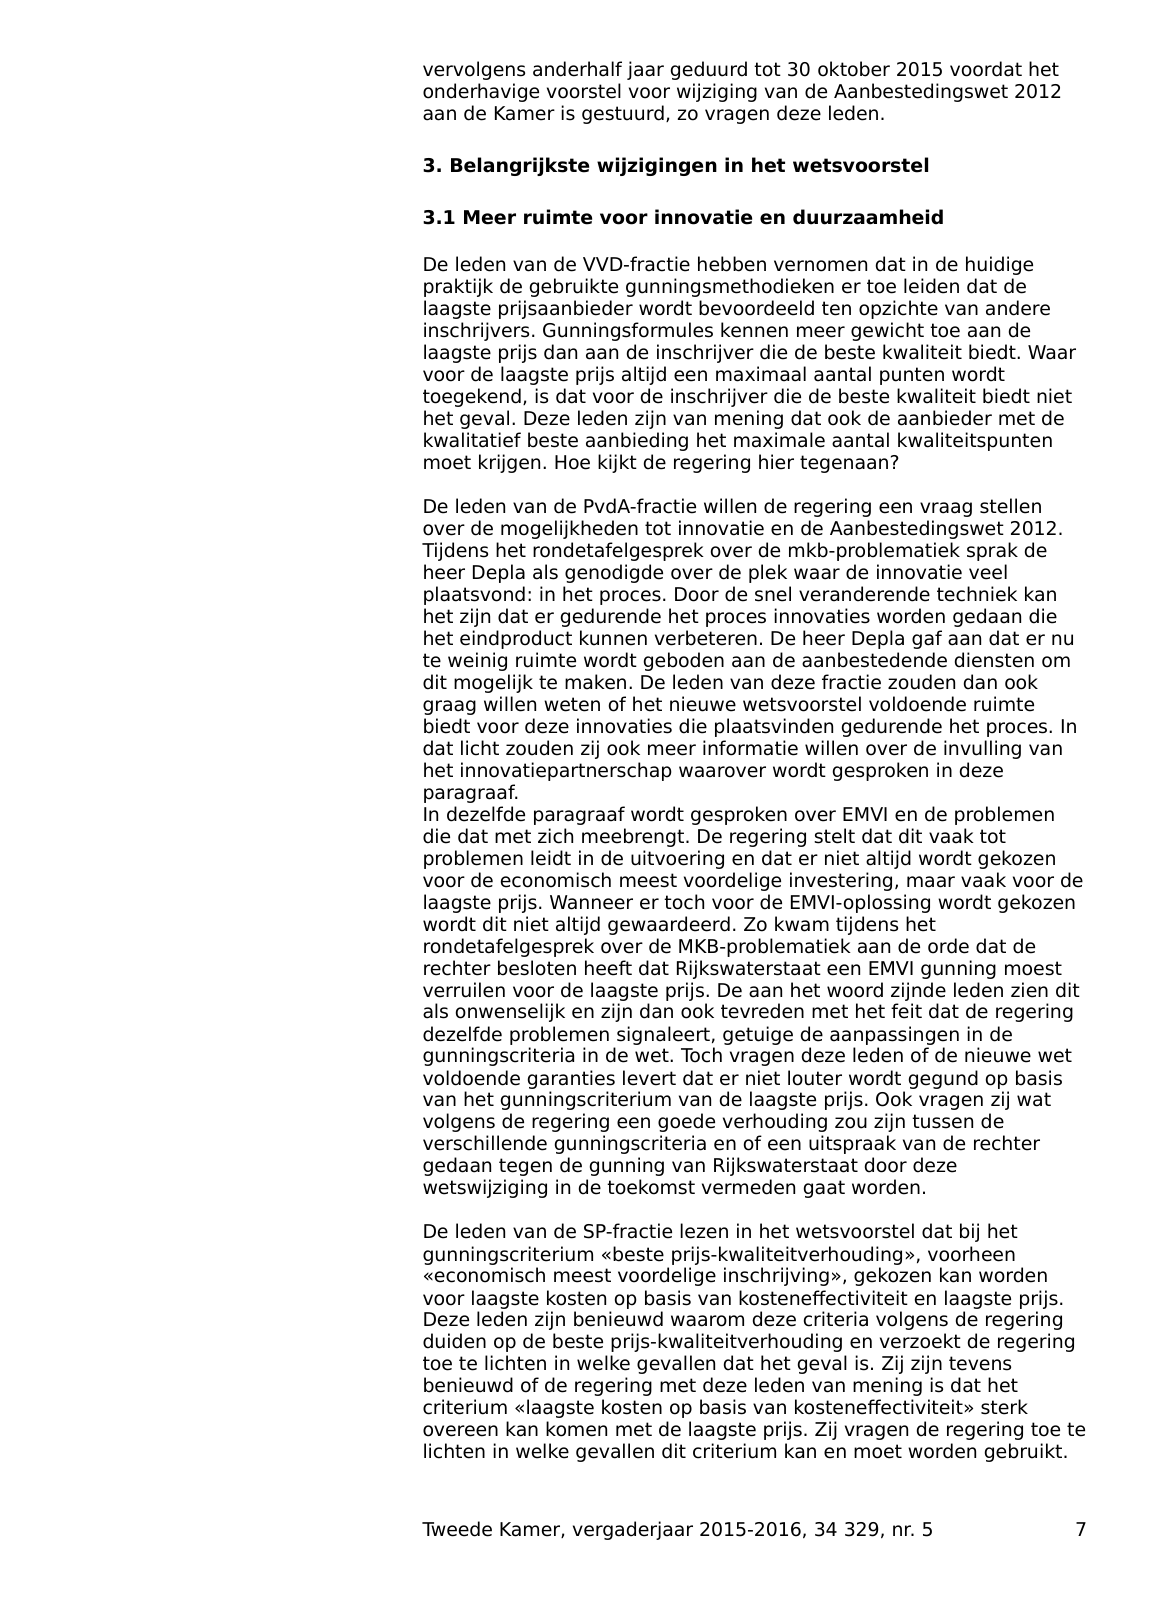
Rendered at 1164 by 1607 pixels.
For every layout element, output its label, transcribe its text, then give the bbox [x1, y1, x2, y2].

text De leden van de PvdA-fractie willen de regering een vraag stellen over de mogelijkheden tot innovatie en de Aanbestedingswet 2012. Tijdens het rondetafelgesprek over de mkb-problematiek sprak de heer Depla als genodigde over de plek waar de innovatie veel plaatsvond: in het proces. Door de snel veranderende techniek kan het zijn dat er gedurende het proces innovaties worden gedaan die het eindproduct kunnen verbeteren. De heer Depla gaf aan dat er nu te weinig ruimte wordt geboden aan de aanbestedende diensten om dit mogelijk te maken. De leden van deze fractie zouden dan ook graag willen weten of het nieuwe wetsvoorstel voldoende ruimte biedt voor deze innovaties die plaatsvinden gedurende het proces. In dat licht zouden zij ook meer informatie willen over de invulling van het innovatiepartnerschap waarover wordt gesproken in deze paragraaf. [422, 496, 1087, 804]
subtitle 3.1 Meer ruimte voor innovatie en duurzaamheid [422, 207, 1087, 229]
text De leden van de SP-fractie lezen in het wetsvoorstel dat bij het gunningscriterium «beste prijs-kwaliteitverhouding», voorheen «economisch meest voordelige inschrijving», gekozen kan worden voor laagste kosten op basis van kosteneffectiviteit en laagste prijs. Deze leden zijn benieuwd waarom deze criteria volgens de regering duiden op de beste prijs-kwaliteitverhouding en verzoekt de regering toe te lichten in welke gevallen dat het geval is. Zij zijn tevens benieuwd of de regering met deze leden van mening is dat het criterium «laagste kosten op basis van kosteneffectiviteit» sterk overeen kan komen met de laagste prijs. Zij vragen de regering toe te lichten in welke gevallen dit criterium kan en moet worden gebruikt. [422, 1221, 1087, 1463]
subtitle 3. Belangrijkste wijzigingen in het wetsvoorstel [422, 155, 1087, 177]
text In dezelfde paragraaf wordt gesproken over EMVI en de problemen die dat met zich meebrengt. De regering stelt dat dit vaak tot problemen leidt in de uitvoering en dat er niet altijd wordt gekozen voor de economisch meest voordelige investering, maar vaak voor de laagste prijs. Wanneer er toch voor de EMVI-oplossing wordt gekozen wordt dit niet altijd gewaardeerd. Zo kwam tijdens het rondetafelgesprek over de MKB-problematiek aan de orde dat de rechter besloten heeft dat Rijkswaterstaat een EMVI gunning moest verruilen voor de laagste prijs. De aan het woord zijnde leden zien dit als onwenselijk en zijn dan ook tevreden met het feit dat de regering dezelfde problemen signaleert, getuige de aanpassingen in de gunningscriteria in de wet. Toch vragen deze leden of de nieuwe wet voldoende garanties levert dat er niet louter wordt gegund op basis van het gunningscriterium van de laagste prijs. Ook vragen zij wat volgens de regering een goede verhouding zou zijn tussen de verschillende gunningscriteria en of een uitspraak van de rechter gedaan tegen de gunning van Rijkswaterstaat door deze wetswijziging in de toekomst vermeden gaat worden. [422, 804, 1087, 1199]
text vervolgens anderhalf jaar geduurd tot 30 oktober 2015 voordat het onderhavige voorstel voor wijziging van de Aanbestedingswet 2012 aan de Kamer is gestuurd, zo vragen deze leden. [422, 59, 1087, 125]
text De leden van de VVD-fractie hebben vernomen dat in de huidige praktijk de gebruikte gunningsmethodieken er toe leiden dat de laagste prijsaanbieder wordt bevoordeeld ten opzichte van andere inschrijvers. Gunningsformules kennen meer gewicht toe aan de laagste prijs dan aan de inschrijver die de beste kwaliteit biedt. Waar voor de laagste prijs altijd een maximaal aantal punten wordt toegekend, is dat voor de inschrijver die de beste kwaliteit biedt niet het geval. Deze leden zijn van mening dat ook de aanbieder met de kwalitatief beste aanbieding het maximale aantal kwaliteitspunten moet krijgen. Hoe kijkt de regering hier tegenaan? [422, 254, 1087, 474]
